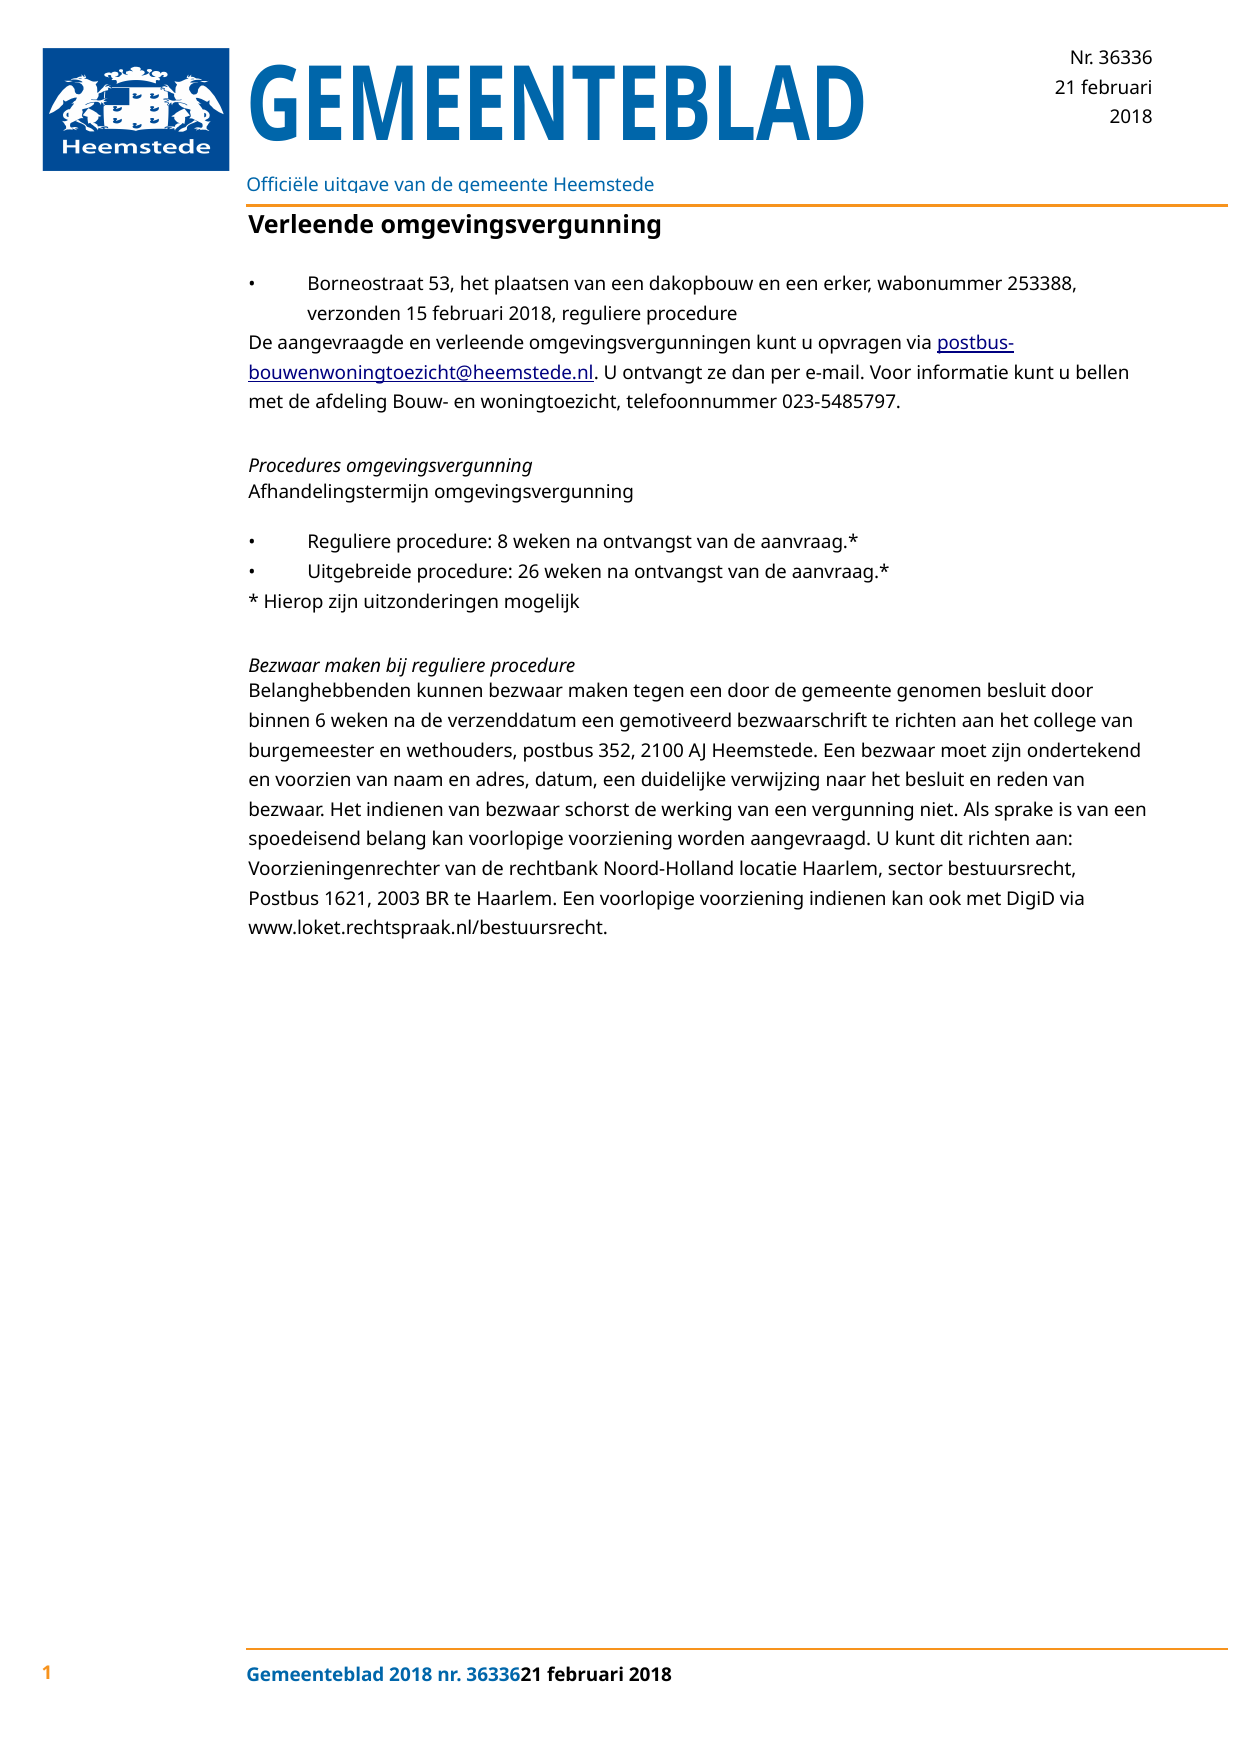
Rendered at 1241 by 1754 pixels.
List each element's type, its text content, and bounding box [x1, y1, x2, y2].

list Reguliere procedure: 8 weken na ontvangst van de aanvraag.* [248, 529, 1152, 554]
text Belanghebbenden kunnen bezwaar maken tegen een door de gemeente genomen besluit door binnen 6 weken na de verzenddatum een gemotiveerd bezwaarschrift te richten aan het college van burgemeester en wethouders, postbus 352, 2100 AJ Heemstede. Een bezwaar moet zijn ondertekend en voorzien van naam en adres, datum, een duidelijke verwijzing naar het besluit en reden van bezwaar. Het indienen van bezwaar schorst de werking van een vergunning niet. Als sprake is van een spoedeisend belang kan voorlopige voorziening worden aangevraagd. U kunt dit richten aan: Voorzieningenrechter van de rechtbank Noord-Holland locatie Haarlem, sector bestuursrecht, Postbus 1621, 2003 BR te Haarlem. Een voorlopige voorziening indienen kan ook met DigiD via www.loket.rechtspraak.nl/bestuursrecht. [248, 678, 1152, 940]
text Bezwaar maken bij reguliere procedure [248, 652, 1152, 678]
text Afhandelingstermijn omgevingsvergunning [248, 478, 1152, 504]
text De aangevraagde en verleende omgevingsvergunningen kunt u opvragen via postbus-bouwenwoningtoezicht@heemstede.nl. U ontvangt ze dan per e-mail. Voor informatie kunt u bellen met de afdeling Bouw- en woningtoezicht, telefoonnummer 023-5485797. [248, 329, 1152, 414]
list Uitgebreide procedure: 26 weken na ontvangst van de aanvraag.* [248, 558, 1152, 584]
picture [41, 47, 231, 172]
text Procedures omgevingsvergunning [248, 453, 1152, 478]
text Verleende omgevingsvergunning [248, 207, 1152, 241]
text * Hierop zijn uitzonderingen mogelijk [248, 588, 1152, 614]
list Borneostraat 53, het plaatsen van een dakopbouw en een erker, wabonummer 253388, verzonden 15 februari 2018, reguliere procedure [248, 270, 1152, 326]
